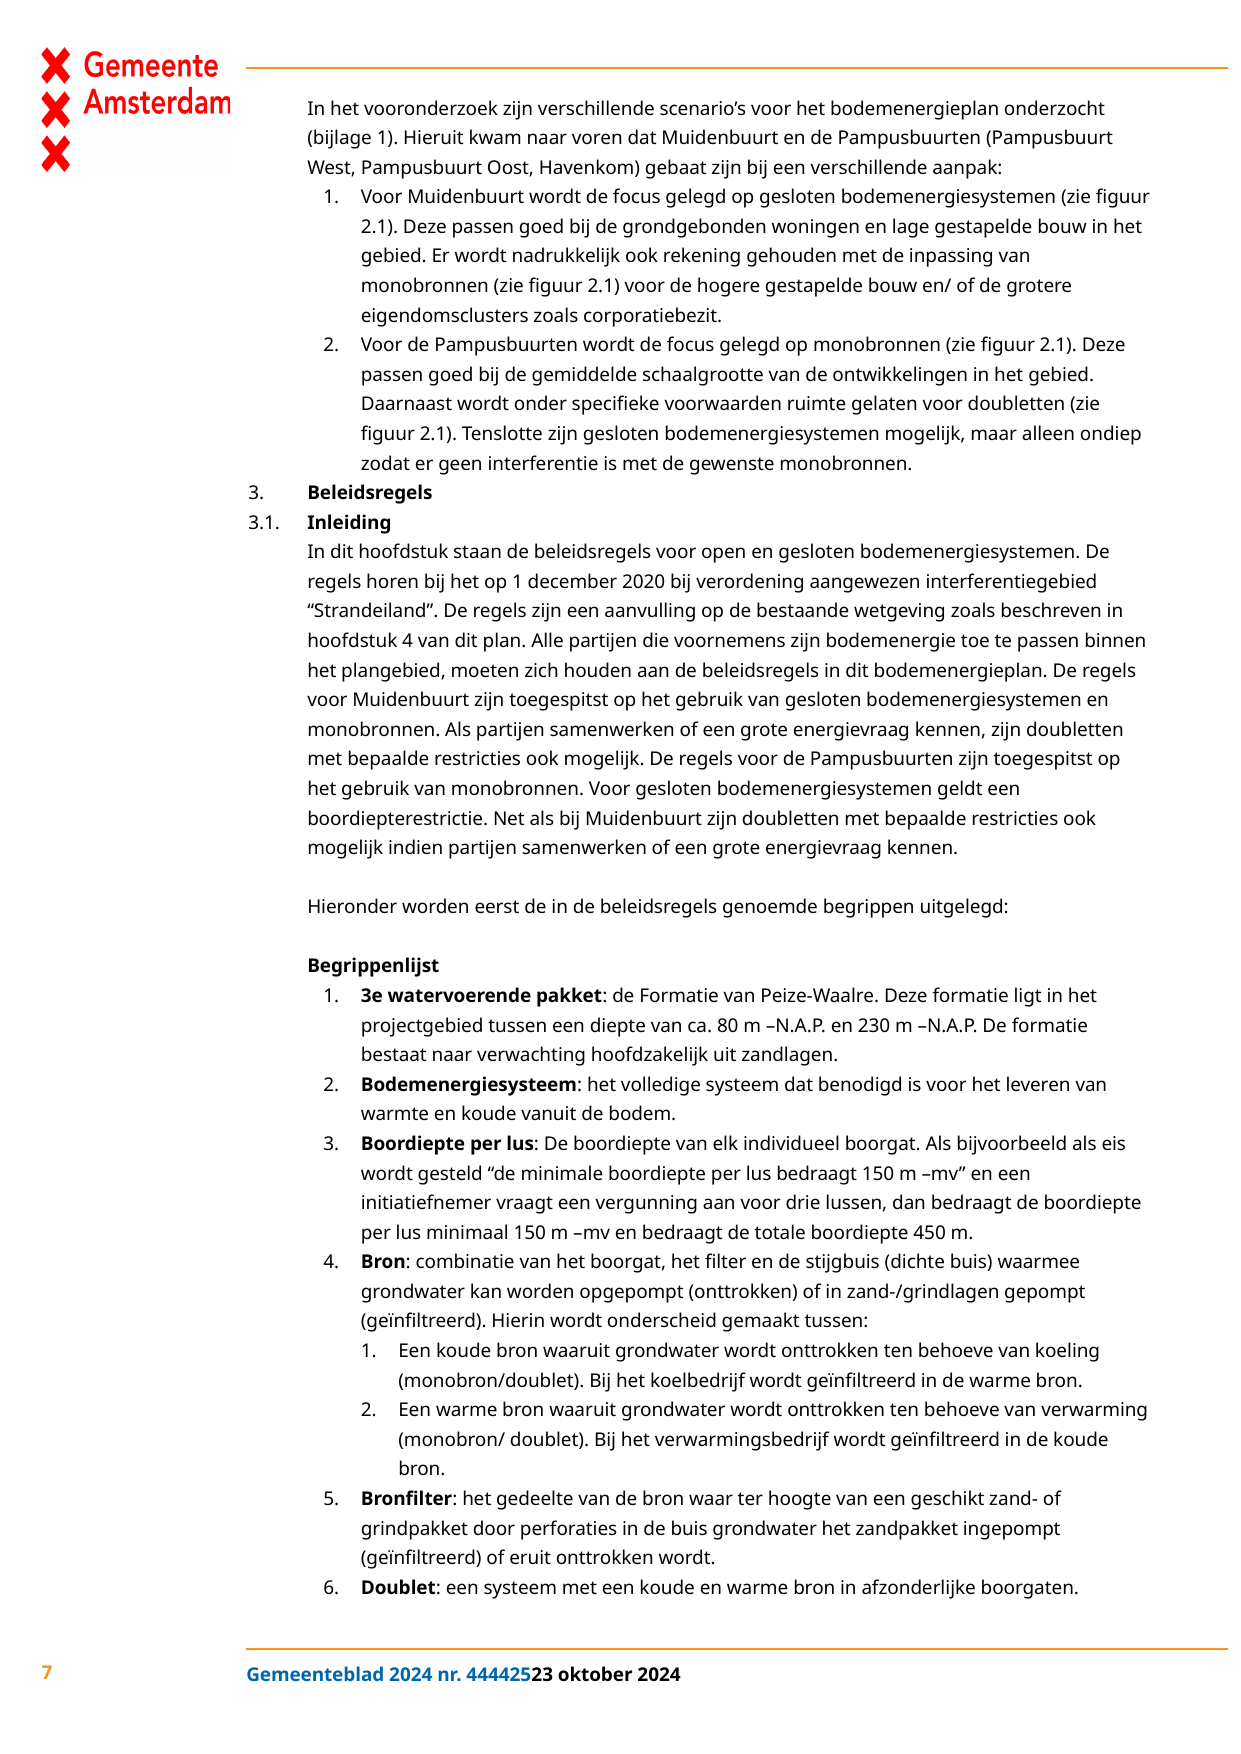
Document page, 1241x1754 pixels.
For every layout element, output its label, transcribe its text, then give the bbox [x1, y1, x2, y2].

picture [41, 47, 231, 172]
list Beleidsregels [248, 479, 1152, 505]
list Een warme bron waaruit grondwater wordt onttrokken ten behoeve van verwarming (monobron/ doublet). Bij het verwarmingsbedrijf wordt geïnfiltreerd in de koude bron. [361, 1396, 1152, 1481]
list Boordiepte per lus: De boordiepte van elk individueel boorgat. Als bijvoorbeeld als eis wordt gesteld “de minimale boordiepte per lus bedraagt 150 m –mv” en een initiatiefnemer vraagt een vergunning aan voor drie lussen, dan bedraagt de boordiepte per lus minimaal 150 m –mv en bedraagt de totale boordiepte 450 m. [323, 1130, 1152, 1245]
list 3e watervoerende pakket: de Formatie van Peize-Waalre. Deze formatie ligt in het projectgebied tussen een diepte van ca. 80 m –N.A.P. en 230 m –N.A.P. De formatie bestaat naar verwachting hoofdzakelijk uit zandlagen. [323, 982, 1152, 1067]
list Bronfilter: het gedeelte van de bron waar ter hoogte van een geschikt zand- of grindpakket door perforaties in de buis grondwater het zandpakket ingepompt (geïnfiltreerd) of eruit onttrokken wordt. [323, 1485, 1152, 1570]
list Voor Muidenbuurt wordt de focus gelegd op gesloten bodemenergiesystemen (zie figuur 2.1). Deze passen goed bij de grondgebonden woningen en lage gestapelde bouw in het gebied. Er wordt nadrukkelijk ook rekening gehouden met de inpassing van monobronnen (zie figuur 2.1) voor de hogere gestapelde bouw en/ of de grotere eigendomsclusters zoals corporatiebezit. [323, 183, 1152, 328]
list Bodemenergiesysteem: het volledige systeem dat benodigd is voor het leveren van warmte en koude vanuit de bodem. [323, 1071, 1152, 1126]
list Hieronder worden eerst de in de beleidsregels genoemde begrippen uitgelegd: [248, 893, 1152, 919]
list Inleiding [248, 509, 1152, 535]
list Bron: combinatie van het boorgat, het filter en de stijgbuis (dichte buis) waarmee grondwater kan worden opgepompt (onttrokken) of in zand-/grindlagen gepompt (geïnfiltreerd). Hierin wordt onderscheid gemaakt tussen: [323, 1248, 1152, 1333]
list In het vooronderzoek zijn verschillende scenario’s voor het bodemenergieplan onderzocht (bijlage 1). Hieruit kwam naar voren dat Muidenbuurt en de Pampusbuurten (Pampusbuurt West, Pampusbuurt Oost, Havenkom) gebaat zijn bij een verschillende aanpak: [248, 95, 1152, 180]
list Voor de Pampusbuurten wordt de focus gelegd op monobronnen (zie figuur 2.1). Deze passen goed bij de gemiddelde schaalgrootte van de ontwikkelingen in het gebied. Daarnaast wordt onder specifieke voorwaarden ruimte gelaten voor doubletten (zie figuur 2.1). Tenslotte zijn gesloten bodemenergiesystemen mogelijk, maar alleen ondiep zodat er geen interferentie is met de gewenste monobronnen. [323, 331, 1152, 476]
list Een koude bron waaruit grondwater wordt onttrokken ten behoeve van koeling (monobron/doublet). Bij het koelbedrijf wordt geïnfiltreerd in de warme bron. [361, 1337, 1152, 1393]
list Doublet: een systeem met een koude en warme bron in afzonderlijke boorgaten. [323, 1574, 1152, 1600]
list In dit hoofdstuk staan de beleidsregels voor open en gesloten bodemenergiesystemen. De regels horen bij het op 1 december 2020 bij verordening aangewezen interferentiegebied “Strandeiland”. De regels zijn een aanvulling op de bestaande wetgeving zoals beschreven in hoofdstuk 4 van dit plan. Alle partijen die voornemens zijn bodemenergie toe te passen binnen het plangebied, moeten zich houden aan de beleidsregels in dit bodemenergieplan. De regels voor Muidenbuurt zijn toegespitst op het gebruik van gesloten bodemenergiesystemen en monobronnen. Als partijen samenwerken of een grote energievraag kennen, zijn doubletten met bepaalde restricties ook mogelijk. De regels voor de Pampusbuurten zijn toegespitst op het gebruik van monobronnen. Voor gesloten bodemenergiesystemen geldt een boordiepterestrictie. Net als bij Muidenbuurt zijn doubletten met bepaalde restricties ook mogelijk indien partijen samenwerken of een grote energievraag kennen. [248, 538, 1152, 860]
list Begrippenlijst [248, 953, 1152, 978]
